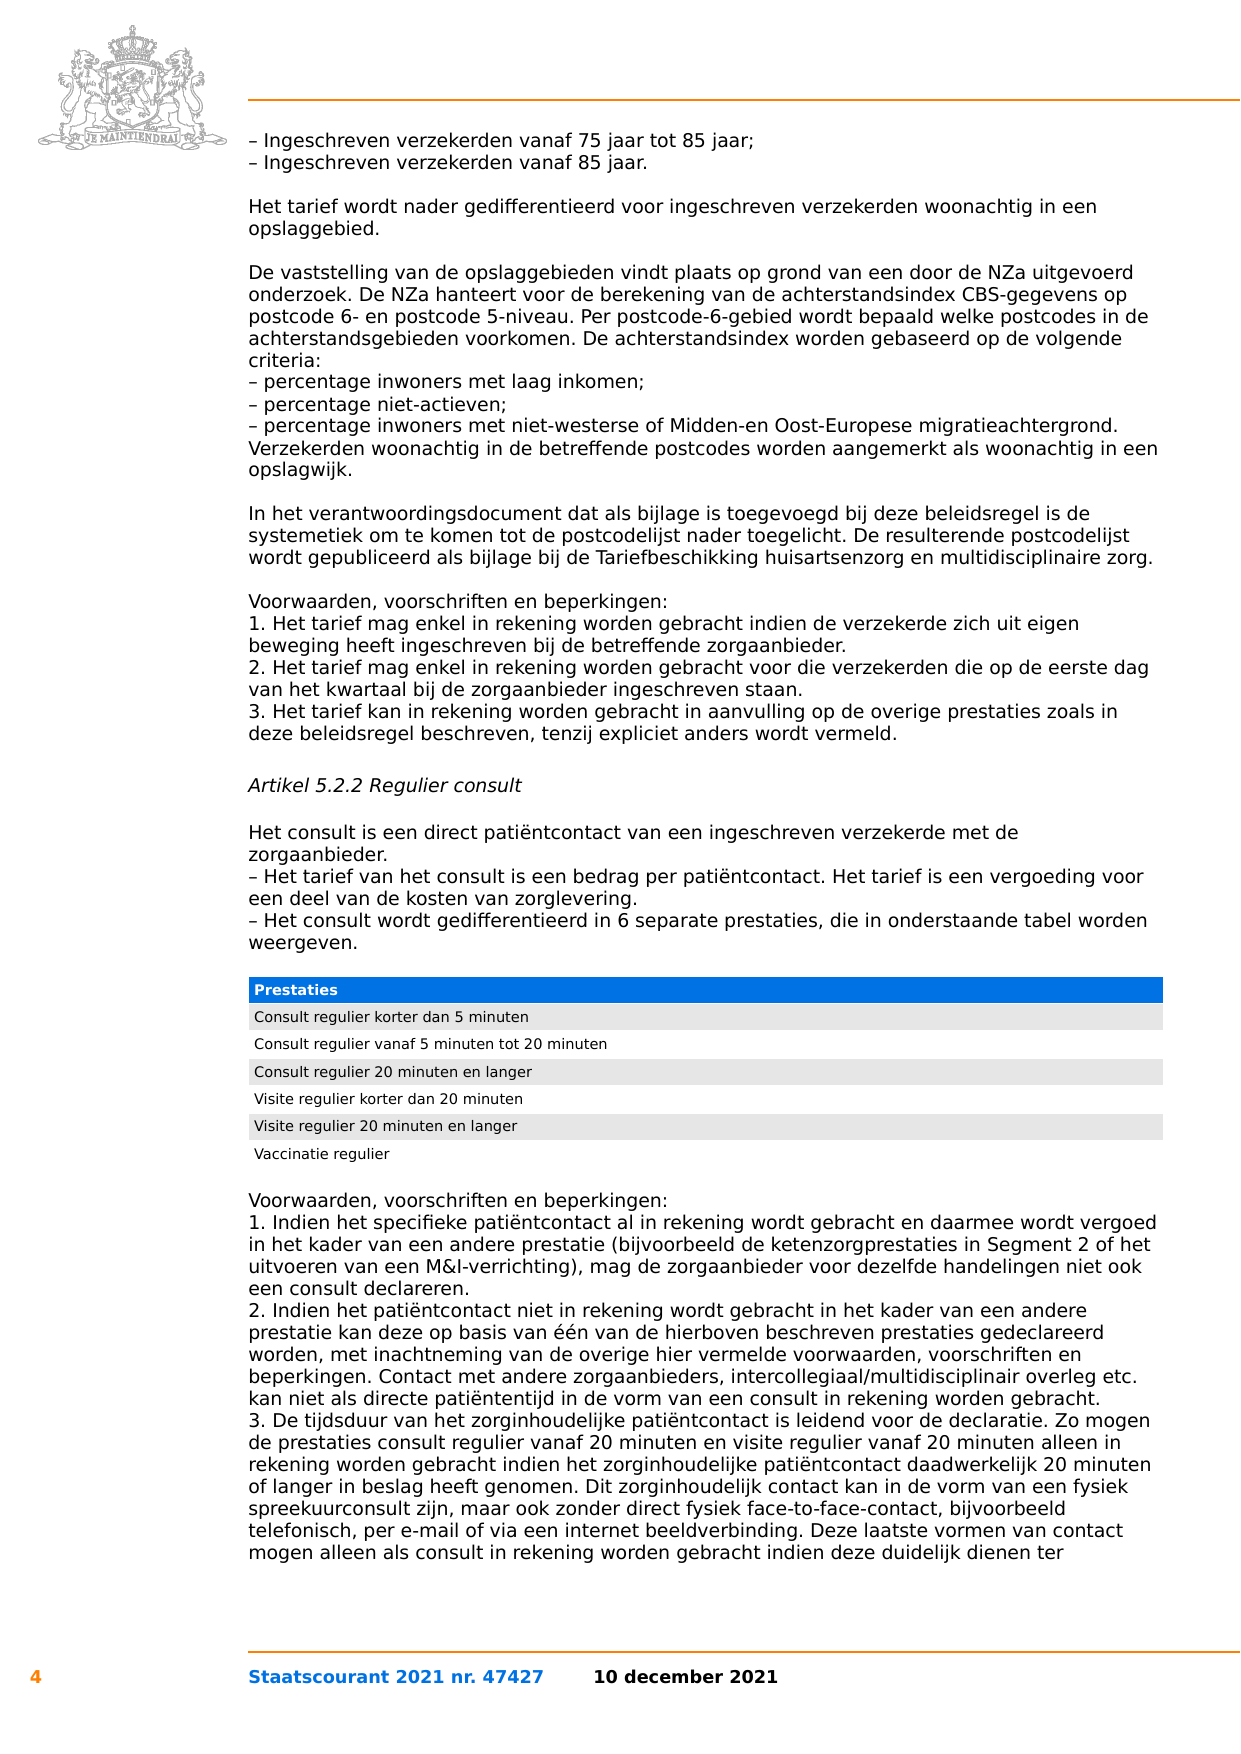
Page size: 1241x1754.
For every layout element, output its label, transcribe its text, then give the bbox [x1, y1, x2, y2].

text Verzekerden woonachtig in de betreffende postcodes worden aangemerkt als woonachtig in een opslagwijk. [248, 437, 1163, 481]
table_cell Consult regulier 20 minuten en langer [249, 1059, 1163, 1085]
text Voorwaarden, voorschriften en beperkingen: [248, 1190, 1163, 1212]
text – percentage inwoners met laag inkomen; [248, 371, 1163, 393]
table_cell Consult regulier vanaf 5 minuten tot 20 minuten [249, 1031, 1163, 1058]
table_cell Visite regulier korter dan 20 minuten [249, 1086, 1163, 1113]
text – Ingeschreven verzekerden vanaf 75 jaar tot 85 jaar; [248, 130, 1163, 152]
text – Ingeschreven verzekerden vanaf 85 jaar. [248, 152, 1163, 174]
subtitle Artikel 5.2.2 Regulier consult [248, 775, 1163, 797]
table_header Prestaties [249, 977, 1163, 1003]
table_cell Vaccinatie regulier [249, 1141, 1163, 1167]
text De vaststelling van de opslaggebieden vindt plaats op grond van een door de NZa uitgevoerd onderzoek. De NZa hanteert voor de berekening van de achterstandsindex CBS-gegevens op postcode 6- en postcode 5-niveau. Per postcode-6-gebied wordt bepaald welke postcodes in de achterstandsgebieden voorkomen. De achterstandsindex worden gebaseerd op de volgende criteria: [248, 262, 1163, 371]
text 2. Het tarief mag enkel in rekening worden gebracht voor die verzekerden die op de eerste dag van het kwartaal bij de zorgaanbieder ingeschreven staan. [248, 657, 1163, 701]
text 1. Het tarief mag enkel in rekening worden gebracht indien de verzekerde zich uit eigen beweging heeft ingeschreven bij de betreffende zorgaanbieder. [248, 613, 1163, 657]
text 1. Indien het specifieke patiëntcontact al in rekening wordt gebracht en daarmee wordt vergoed in het kader van een andere prestatie (bijvoorbeeld de ketenzorgprestaties in Segment 2 of het uitvoeren van een M&I-verrichting), mag de zorgaanbieder voor dezelfde handelingen niet ook een consult declareren. [248, 1212, 1163, 1300]
text – Het consult wordt gedifferentieerd in 6 separate prestaties, die in onderstaande tabel worden weergeven. [248, 910, 1163, 954]
table_cell Consult regulier korter dan 5 minuten [249, 1004, 1163, 1030]
table_cell Visite regulier 20 minuten en langer [249, 1114, 1163, 1140]
text Het tarief wordt nader gedifferentieerd voor ingeschreven verzekerden woonachtig in een opslaggebied. [248, 196, 1163, 240]
text 2. Indien het patiëntcontact niet in rekening wordt gebracht in het kader van een andere prestatie kan deze op basis van één van de hierboven beschreven prestaties gedeclareerd worden, met inachtneming van de overige hier vermelde voorwaarden, voorschriften en beperkingen. Contact met andere zorgaanbieders, intercollegiaal/multidisciplinair overleg etc. kan niet als directe patiëntentijd in de vorm van een consult in rekening worden gebracht. [248, 1300, 1163, 1410]
text – percentage inwoners met niet-westerse of Midden-en Oost-Europese migratieachtergrond. [248, 415, 1163, 437]
text – Het tarief van het consult is een bedrag per patiëntcontact. Het tarief is een vergoeding voor een deel van de kosten van zorglevering. [248, 866, 1163, 910]
picture [38, 25, 227, 150]
text In het verantwoordingsdocument dat als bijlage is toegevoegd bij deze beleidsregel is de systemetiek om te komen tot de postcodelijst nader toegelicht. De resulterende postcodelijst wordt gepubliceerd als bijlage bij de Tariefbeschikking huisartsenzorg en multidisciplinaire zorg. [248, 503, 1163, 569]
text Voorwaarden, voorschriften en beperkingen: [248, 591, 1163, 613]
text Het consult is een direct patiëntcontact van een ingeschreven verzekerde met de zorgaanbieder. [248, 822, 1163, 866]
text 3. Het tarief kan in rekening worden gebracht in aanvulling op de overige prestaties zoals in deze beleidsregel beschreven, tenzij expliciet anders wordt vermeld. [248, 701, 1163, 745]
text 3. De tijdsduur van het zorginhoudelijke patiëntcontact is leidend voor de declaratie. Zo mogen de prestaties consult regulier vanaf 20 minuten en visite regulier vanaf 20 minuten alleen in rekening worden gebracht indien het zorginhoudelijke patiëntcontact daadwerkelijk 20 minuten of langer in beslag heeft genomen. Dit zorginhoudelijk contact kan in de vorm van een fysiek spreekuurconsult zijn, maar ook zonder direct fysiek face-to-face-contact, bijvoorbeeld telefonisch, per e-mail of via een internet beeldverbinding. Deze laatste vormen van contact mogen alleen als consult in rekening worden gebracht indien deze duidelijk dienen ter [248, 1410, 1163, 1564]
text – percentage niet-actieven; [248, 393, 1163, 415]
